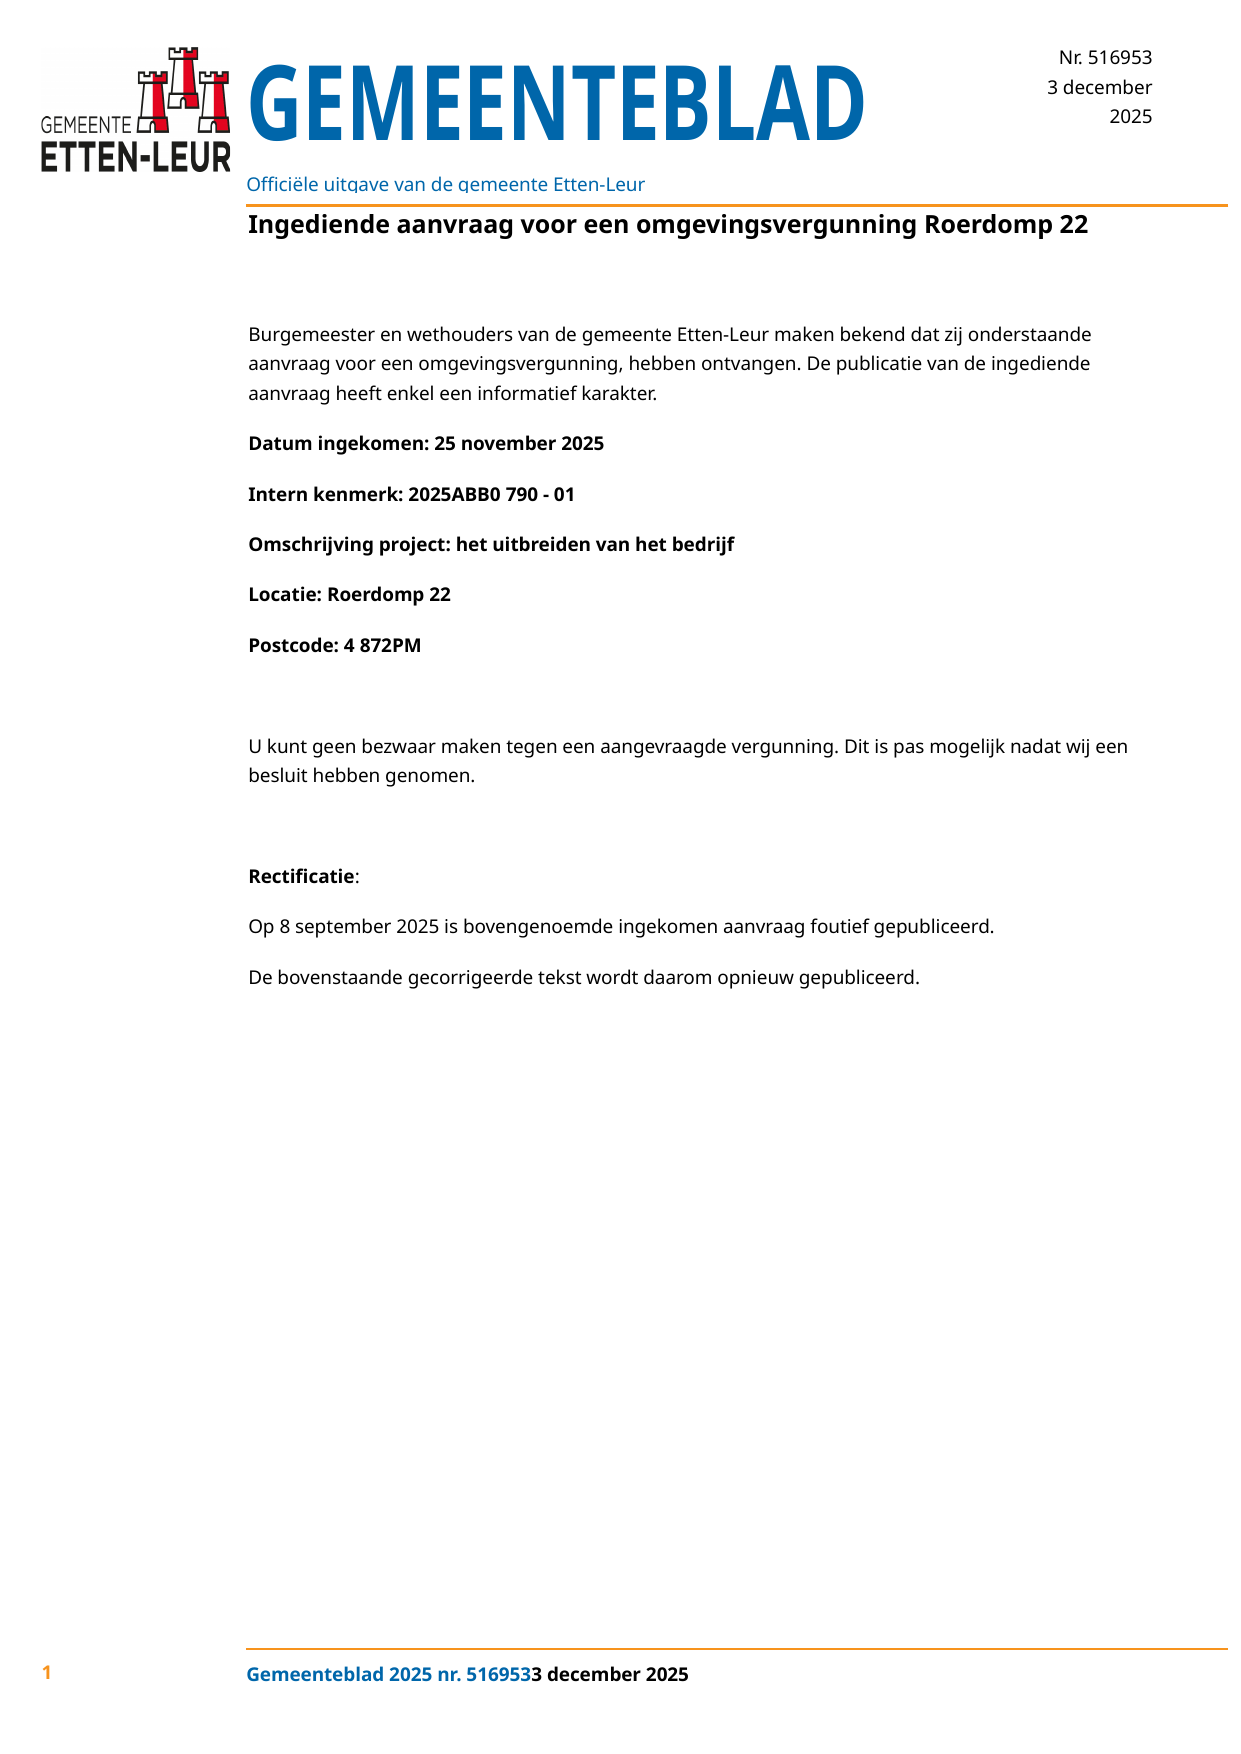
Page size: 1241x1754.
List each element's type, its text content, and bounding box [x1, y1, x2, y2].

text Postcode: 4 872PM [248, 632, 1152, 658]
text U kunt geen bezwaar maken tegen een aangevraagde vergunning. Dit is pas mogelijk nadat wij een besluit hebben genomen. [248, 733, 1152, 788]
text Ingediende aanvraag voor een omgevingsvergunning Roerdomp 22 [248, 207, 1152, 241]
text Rectificatie: [248, 863, 1152, 889]
text Locatie: Roerdomp 22 [248, 582, 1152, 607]
text Intern kenmerk: 2025ABB0 790 - 01 [248, 481, 1152, 506]
text Op 8 september 2025 is bovengenoemde ingekomen aanvraag foutief gepubliceerd. [248, 914, 1152, 939]
text Burgemeester en wethouders van de gemeente Etten-Leur maken bekend dat zij onderstaande aanvraag voor een omgevingsvergunning, hebben ontvangen. De publicatie van de ingediende aanvraag heeft enkel een informatief karakter. [248, 321, 1152, 406]
picture [41, 47, 231, 172]
text De bovenstaande gecorrigeerde tekst wordt daarom opnieuw gepubliceerd. [248, 964, 1152, 990]
text Omschrijving project: het uitbreiden van het bedrijf [248, 531, 1152, 557]
text Datum ingekomen: 25 november 2025 [248, 430, 1152, 456]
